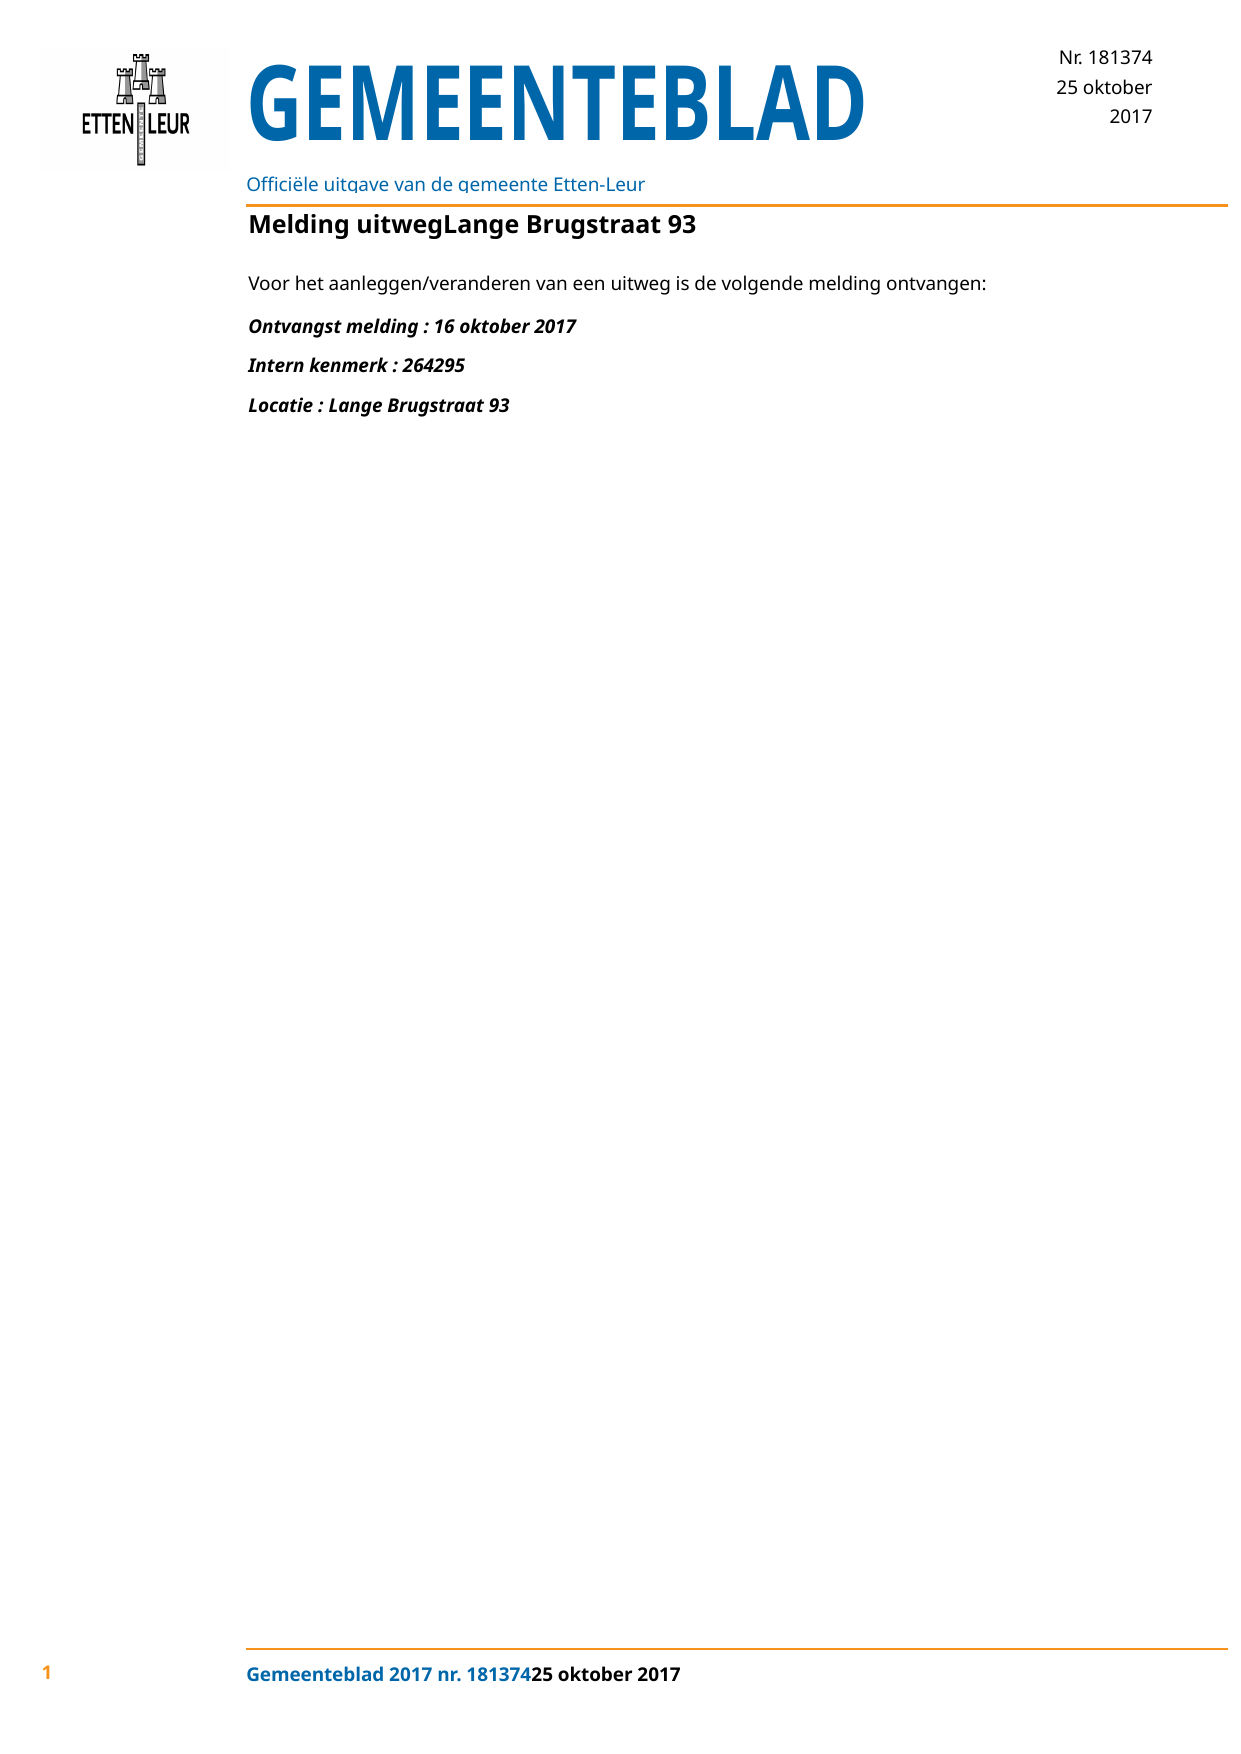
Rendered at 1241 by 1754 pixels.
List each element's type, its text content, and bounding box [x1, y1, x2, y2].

picture [41, 47, 231, 172]
text Ontvangst melding : 16 oktober 2017 [248, 313, 1152, 339]
text Locatie : Lange Brugstraat 93 [248, 392, 1152, 418]
text Voor het aanleggen/veranderen van een uitweg is de volgende melding ontvangen: [248, 270, 1152, 296]
text Intern kenmerk : 264295 [248, 353, 1152, 378]
text Melding uitwegLange Brugstraat 93 [248, 207, 1152, 241]
